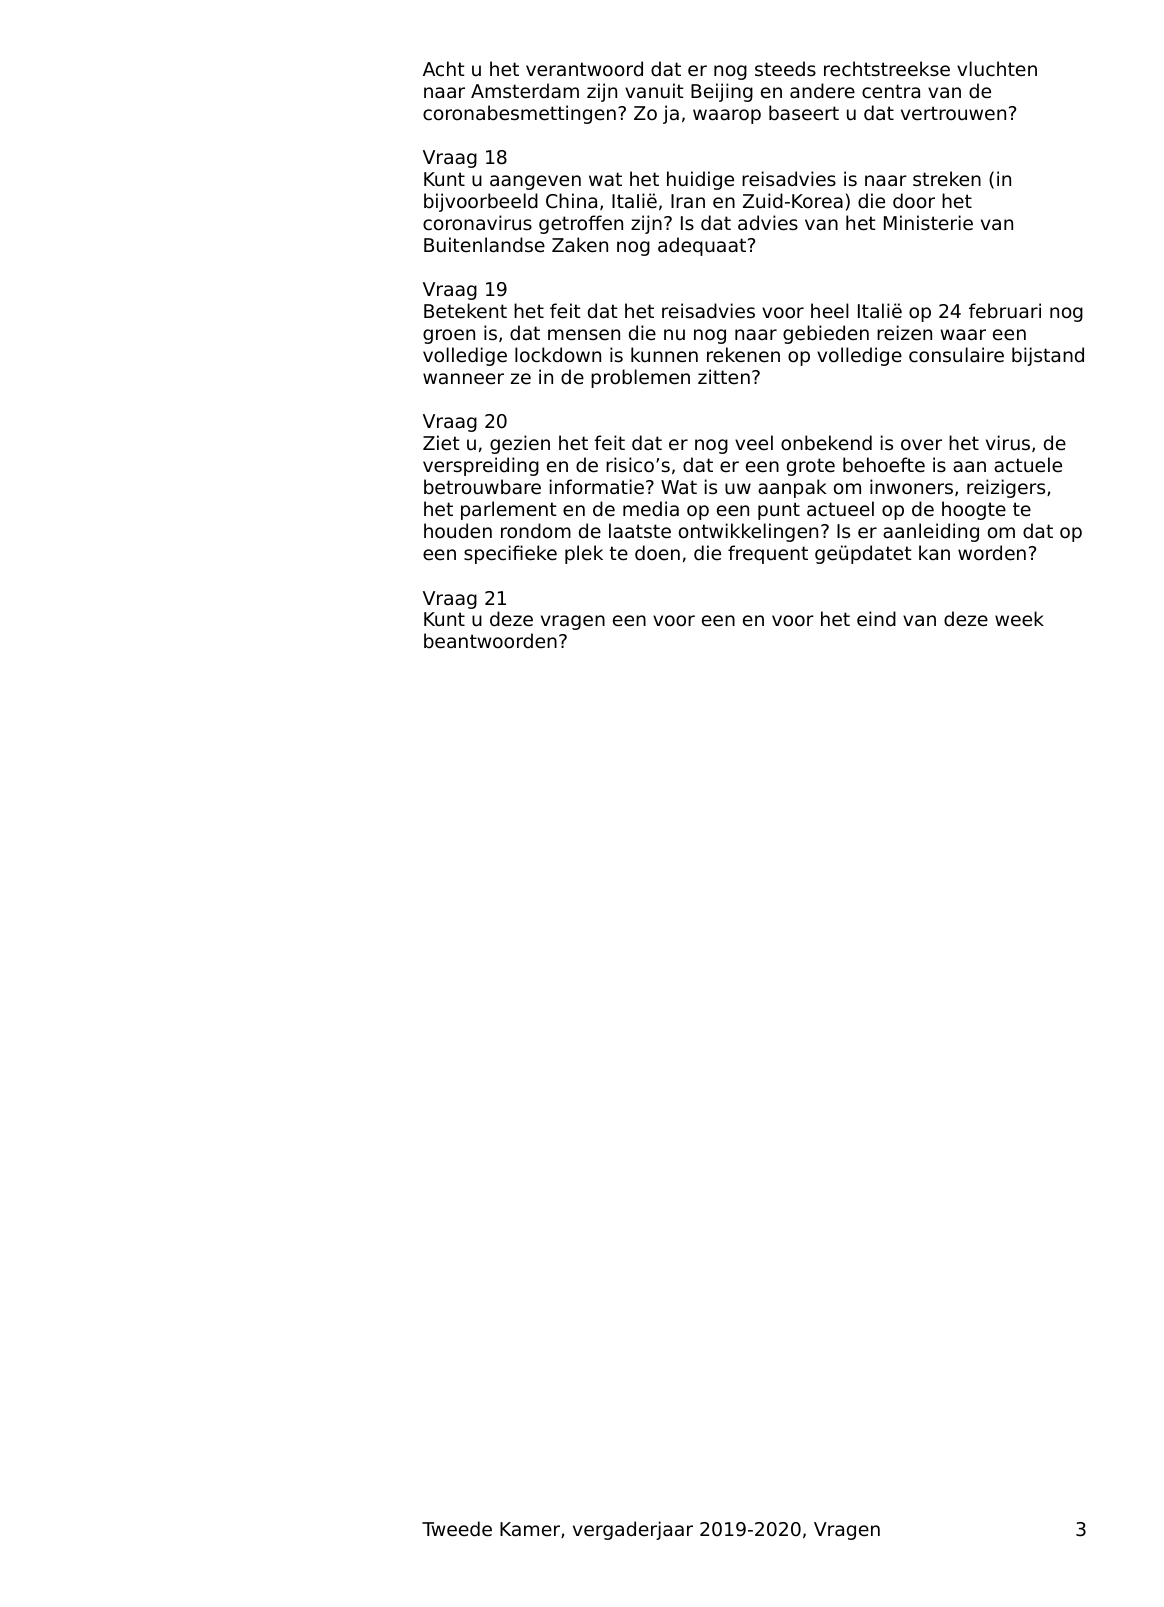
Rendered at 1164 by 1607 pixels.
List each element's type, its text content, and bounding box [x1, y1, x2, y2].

text Vraag 20 [422, 411, 1087, 433]
text Vraag 19 [422, 279, 1087, 301]
text Acht u het verantwoord dat er nog steeds rechtstreekse vluchten naar Amsterdam zijn vanuit Beijing en andere centra van de coronabesmettingen? Zo ja, waarop baseert u dat vertrouwen? [422, 59, 1087, 125]
text Kunt u deze vragen een voor een en voor het eind van deze week beantwoorden? [422, 609, 1087, 653]
text Kunt u aangeven wat het huidige reisadvies is naar streken (in bijvoorbeeld China, ItaIië, Iran en Zuid-Korea) die door het coronavirus getroffen zijn? Is dat advies van het Ministerie van Buitenlandse Zaken nog adequaat? [422, 169, 1087, 257]
text Vraag 18 [422, 147, 1087, 169]
text Betekent het feit dat het reisadvies voor heel Italië op 24 februari nog groen is, dat mensen die nu nog naar gebieden reizen waar een volledige lockdown is kunnen rekenen op volledige consulaire bijstand wanneer ze in de problemen zitten? [422, 301, 1087, 389]
text Vraag 21 [422, 587, 1087, 609]
text Ziet u, gezien het feit dat er nog veel onbekend is over het virus, de verspreiding en de risico’s, dat er een grote behoefte is aan actuele betrouwbare informatie? Wat is uw aanpak om inwoners, reizigers, het parlement en de media op een punt actueel op de hoogte te houden rondom de laatste ontwikkelingen? Is er aanleiding om dat op een specifieke plek te doen, die frequent geüpdatet kan worden? [422, 433, 1087, 565]
